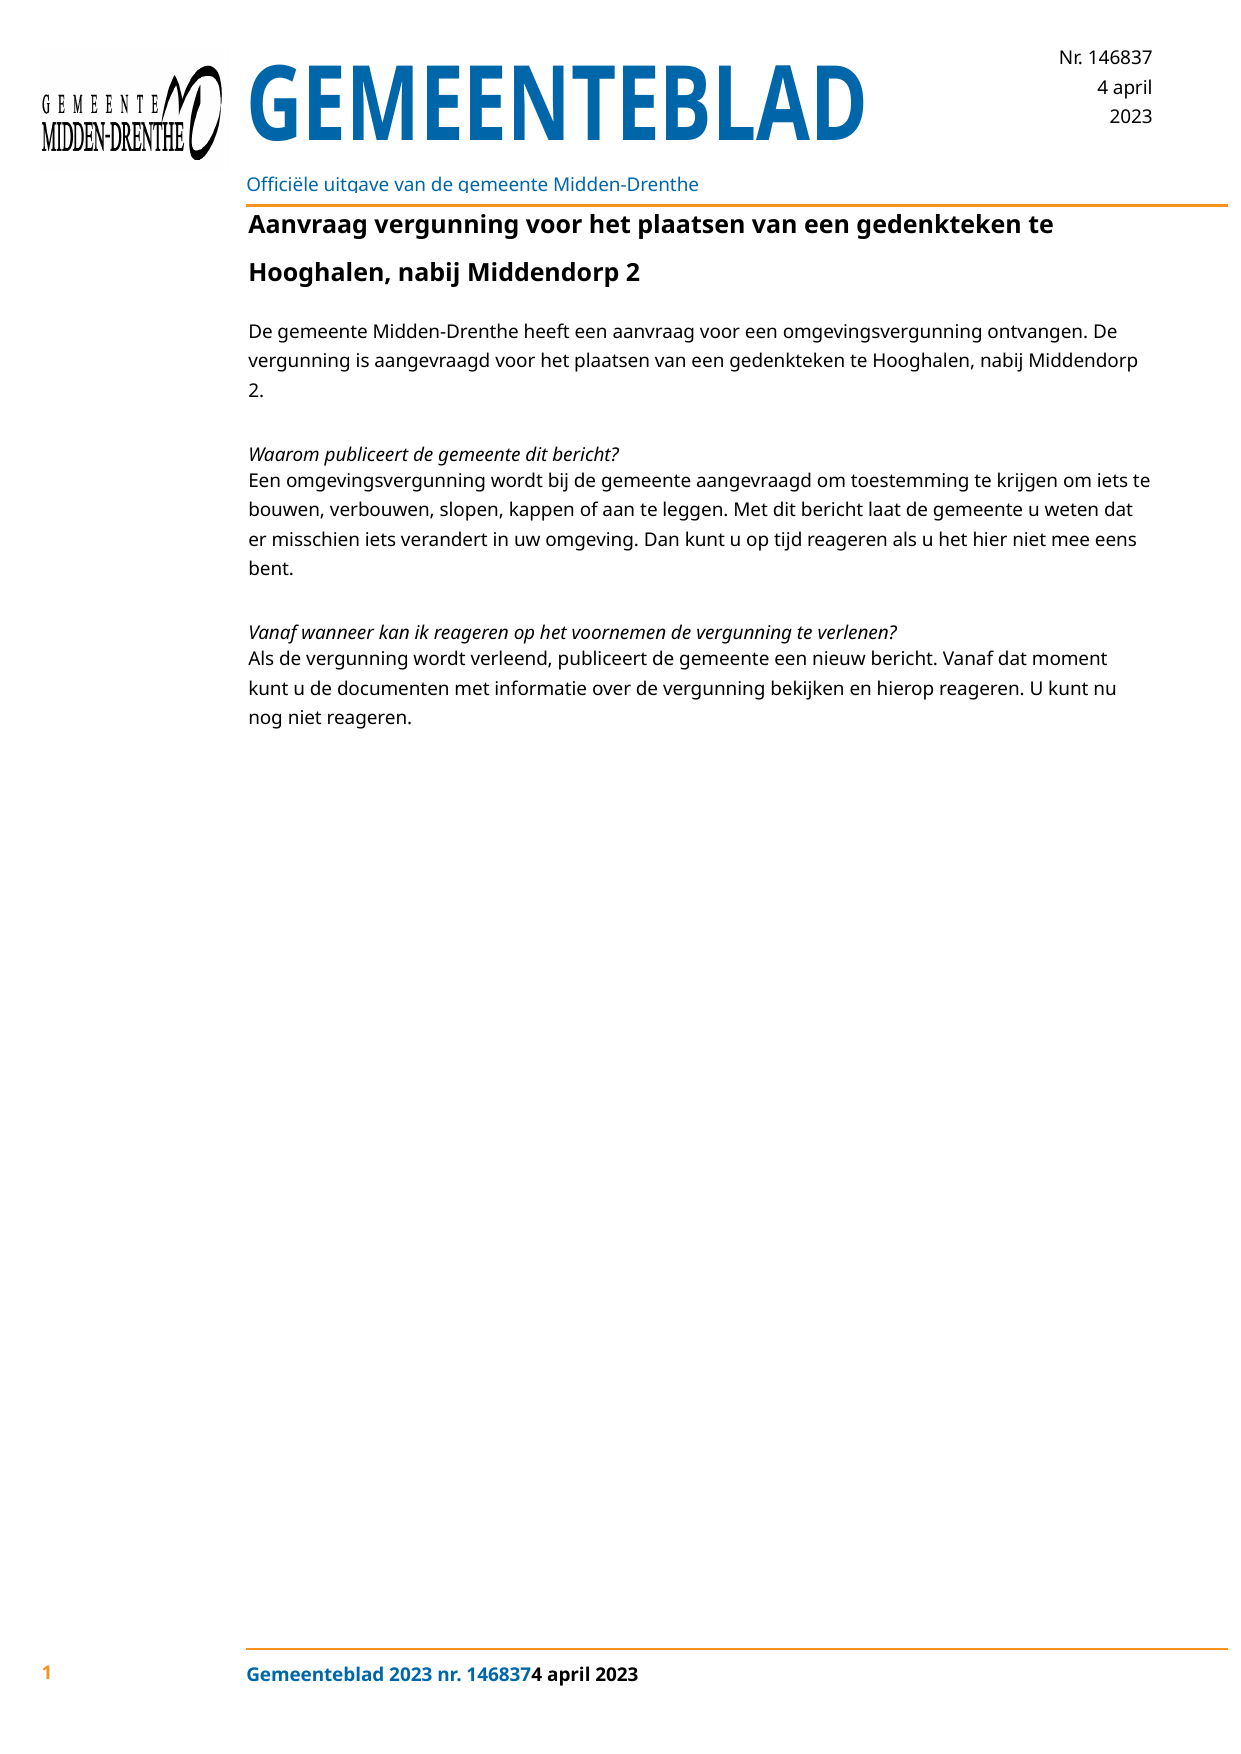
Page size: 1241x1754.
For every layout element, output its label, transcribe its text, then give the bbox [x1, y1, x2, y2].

text Een omgevingsvergunning wordt bij de gemeente aangevraagd om toestemming te krijgen om iets te bouwen, verbouwen, slopen, kappen of aan te leggen. Met dit bericht laat de gemeente u weten dat er misschien iets verandert in uw omgeving. Dan kunt u op tijd reageren als u het hier niet mee eens bent. [248, 467, 1152, 581]
text Vanaf wanneer kan ik reageren op het voornemen de vergunning te verlenen? [248, 619, 1152, 645]
text Waarom publiceert de gemeente dit bericht? [248, 441, 1152, 467]
text Als de vergunning wordt verleend, publiceert de gemeente een nieuw bericht. Vanaf dat moment kunt u de documenten met informatie over de vergunning bekijken en hierop reageren. U kunt nu nog niet reageren. [248, 645, 1152, 730]
text De gemeente Midden-Drenthe heeft een aanvraag voor een omgevingsvergunning ontvangen. De vergunning is aangevraagd voor het plaatsen van een gedenkteken te Hooghalen, nabij Middendorp 2. [248, 318, 1152, 403]
picture [41, 47, 231, 172]
text Aanvraag vergunning voor het plaatsen van een gedenkteken te Hooghalen, nabij Middendorp 2 [248, 207, 1152, 288]
